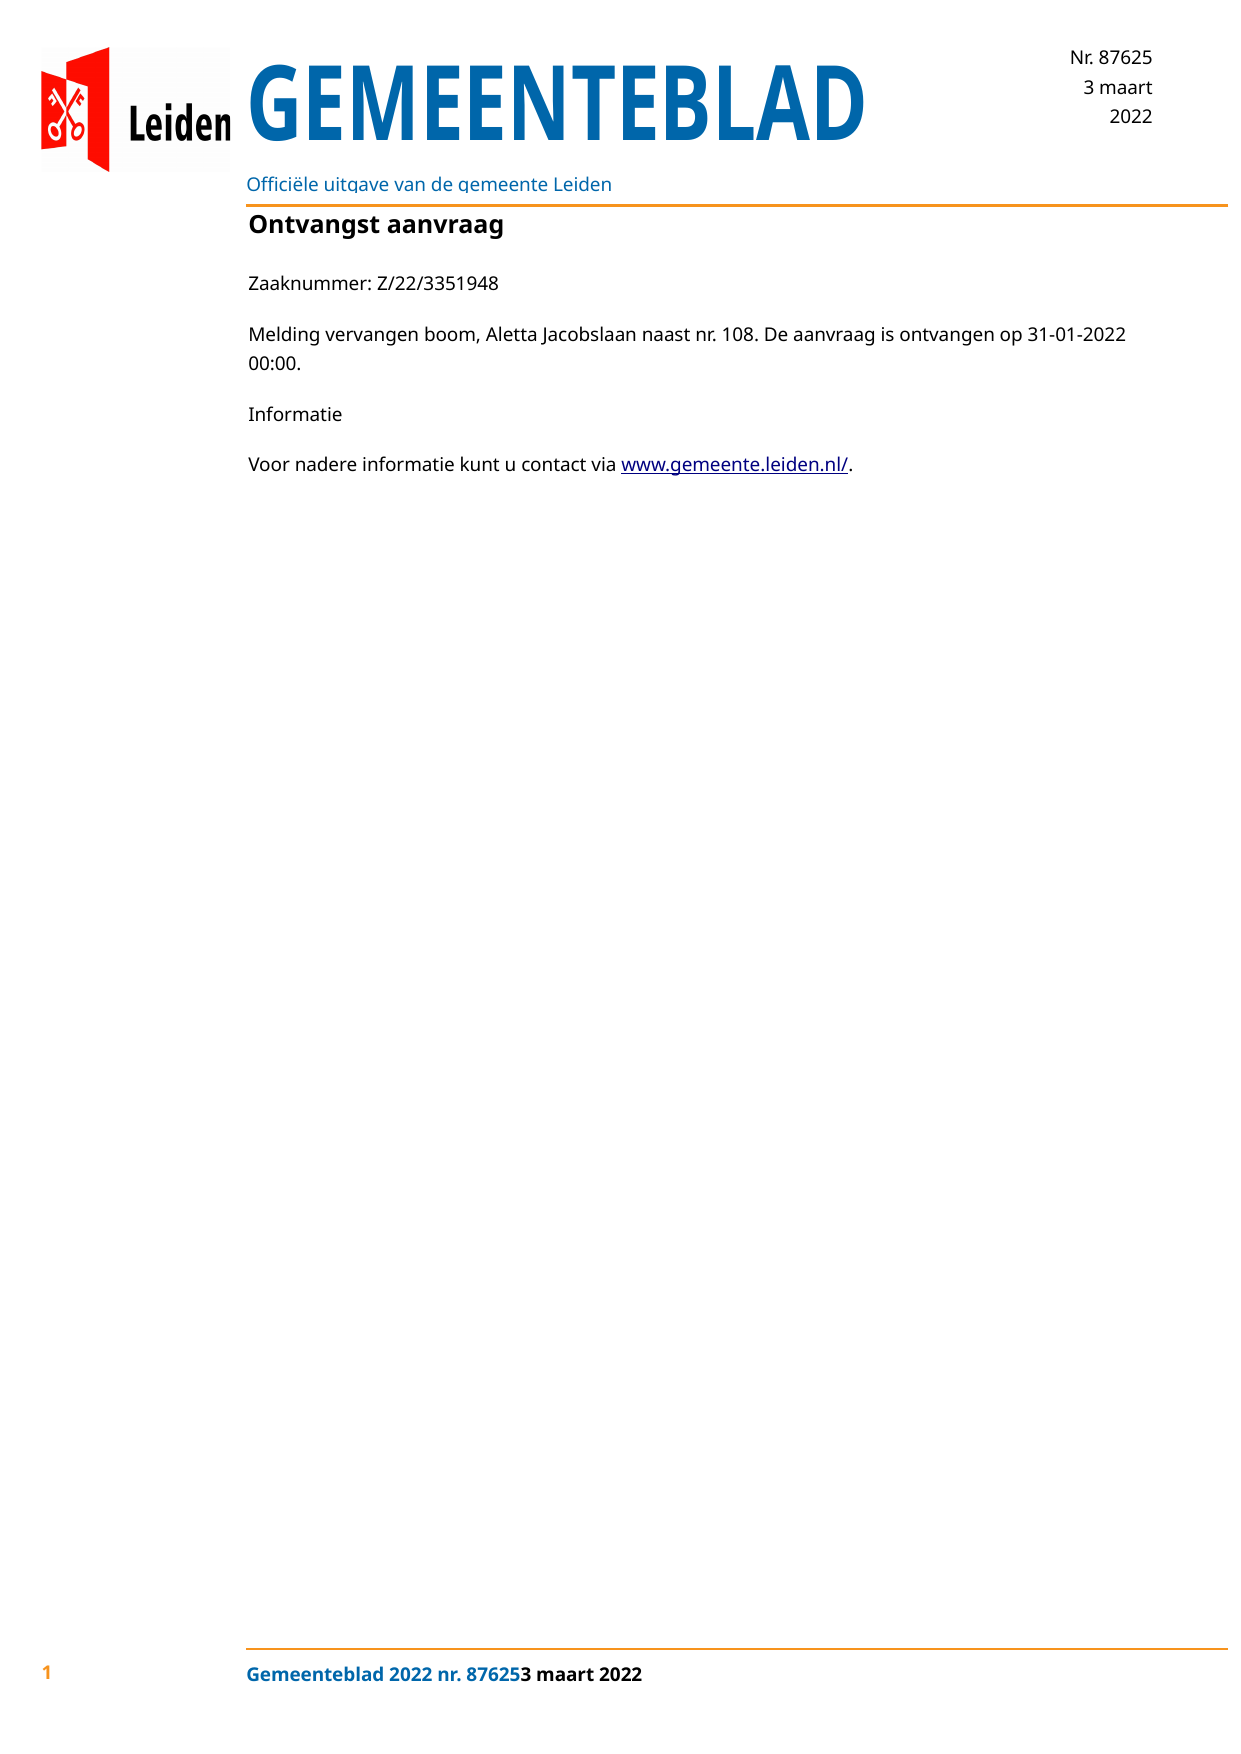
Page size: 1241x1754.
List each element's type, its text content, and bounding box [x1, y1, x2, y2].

text Voor nadere informatie kunt u contact via www.gemeente.leiden.nl/. [248, 451, 1152, 477]
text Informatie [248, 401, 1152, 426]
text Melding vervangen boom, Aletta Jacobslaan naast nr. 108. De aanvraag is ontvangen op 31-01-2022 00:00. [248, 321, 1152, 376]
text Ontvangst aanvraag [248, 207, 1152, 241]
text Zaaknummer: Z/22/3351948 [248, 270, 1152, 296]
picture [41, 47, 231, 172]
